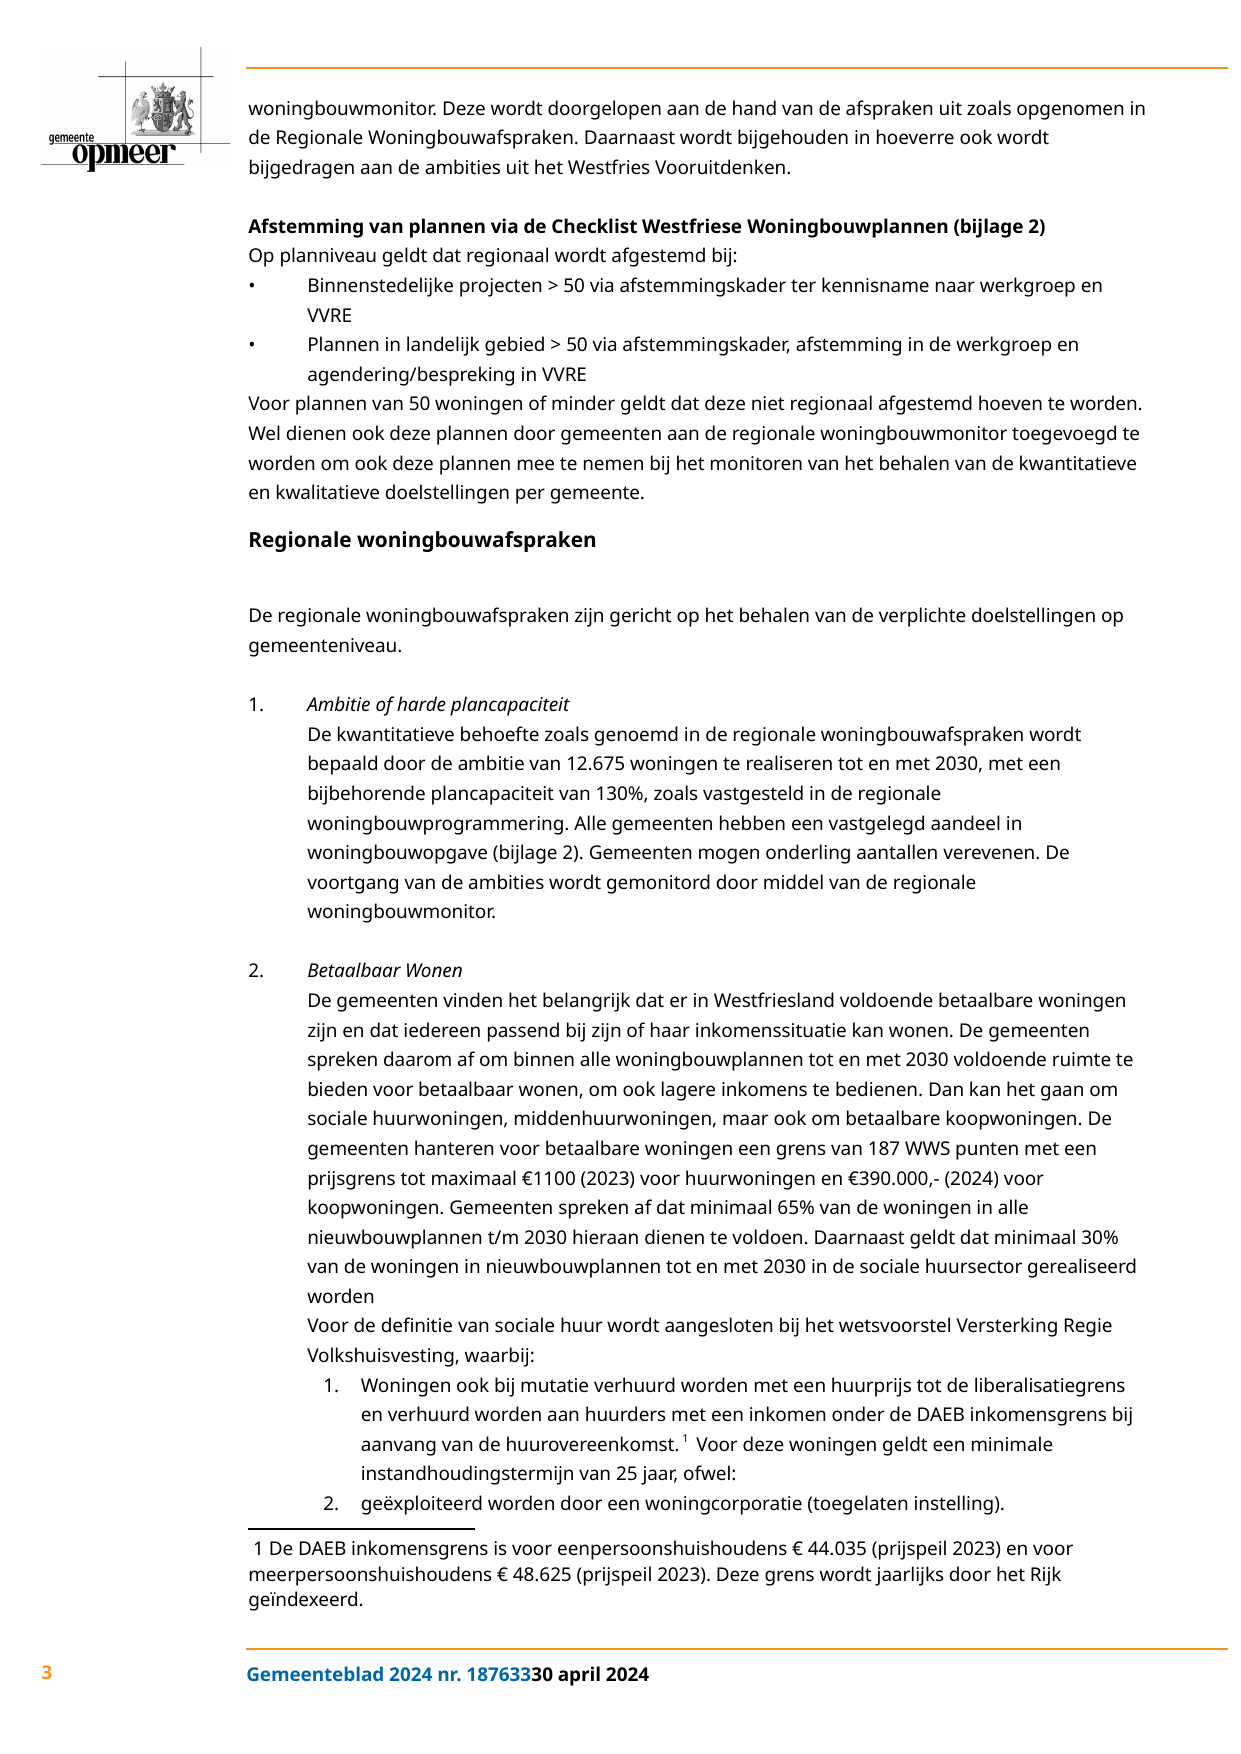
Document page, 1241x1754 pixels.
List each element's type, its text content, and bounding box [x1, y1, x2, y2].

list geëxploiteerd worden door een woningcorporatie (toegelaten instelling). [323, 1490, 1152, 1516]
list Betaalbaar Wonen [248, 958, 1152, 983]
picture [41, 47, 231, 172]
text Regionale woningbouwafspraken [248, 525, 1152, 553]
text Voor plannen van 50 woningen of minder geldt dat deze niet regionaal afgestemd hoeven te worden. Wel dienen ook deze plannen door gemeenten aan de regionale woningbouwmonitor toegevoegd te worden om ook deze plannen mee te nemen bij het monitoren van het behalen van de kwantitatieve en kwalitatieve doelstellingen per gemeente. [248, 391, 1152, 505]
text De regionale woningbouwafspraken zijn gericht op het behalen van de verplichte doelstellingen op gemeenteniveau. [248, 603, 1152, 658]
list De DAEB inkomensgrens is voor eenpersoonshuishoudens € 44.035 (prijspeil 2023) en voor meerpersoonshuishoudens € 48.625 (prijspeil 2023). Deze grens wordt jaarlijks door het Rijk geïndexeerd. [248, 1535, 1152, 1612]
list Plannen in landelijk gebied > 50 via afstemmingskader, afstemming in de werkgroep en agendering/bespreking in VVRE [248, 331, 1152, 387]
text Afstemming van plannen via de Checklist Westfriese Woningbouwplannen (bijlage 2) [248, 213, 1152, 239]
list De kwantitatieve behoefte zoals genoemd in de regionale woningbouwafspraken wordt bepaald door de ambitie van 12.675 woningen te realiseren tot en met 2030, met een bijbehorende plancapaciteit van 130%, zoals vastgesteld in de regionale woningbouwprogrammering. Alle gemeenten hebben een vastgelegd aandeel in woningbouwopgave (bijlage 2). Gemeenten mogen onderling aantallen verevenen. De voortgang van de ambities wordt gemonitord door middel van de regionale woningbouwmonitor. [248, 721, 1152, 924]
text Op planniveau geldt dat regionaal wordt afgestemd bij: [248, 243, 1152, 268]
list De gemeenten vinden het belangrijk dat er in Westfriesland voldoende betaalbare woningen zijn en dat iedereen passend bij zijn of haar inkomenssituatie kan wonen. De gemeenten spreken daarom af om binnen alle woningbouwplannen tot en met 2030 voldoende ruimte te bieden voor betaalbaar wonen, om ook lagere inkomens te bedienen. Dan kan het gaan om sociale huurwoningen, middenhuurwoningen, maar ook om betaalbare koopwoningen. De gemeenten hanteren voor betaalbare woningen een grens van 187 WWS punten met een prijsgrens tot maximaal €1100 (2023) voor huurwoningen en €390.000,- (2024) voor koopwoningen. Gemeenten spreken af dat minimaal 65% van de woningen in alle nieuwbouwplannen t/m 2030 hieraan dienen te voldoen. Daarnaast geldt dat minimaal 30% van de woningen in nieuwbouwplannen tot en met 2030 in de sociale huursector gerealiseerd worden [248, 987, 1152, 1309]
list Woningen ook bij mutatie verhuurd worden met een huurprijs tot de liberalisatiegrens en verhuurd worden aan huurders met een inkomen onder de DAEB inkomensgrens bij aanvang van de huurovereenkomst. Voor deze woningen geldt een minimale instandhoudingstermijn van 25 jaar, ofwel: [323, 1372, 1152, 1486]
list Binnenstedelijke projecten > 50 via afstemmingskader ter kennisname naar werkgroep en VVRE [248, 272, 1152, 328]
text woningbouwmonitor. Deze wordt doorgelopen aan de hand van de afspraken uit zoals opgenomen in de Regionale Woningbouwafspraken. Daarnaast wordt bijgehouden in hoeverre ook wordt bijgedragen aan de ambities uit het Westfries Vooruitdenken. [248, 95, 1152, 180]
list Ambitie of harde plancapaciteit [248, 691, 1152, 717]
list Voor de definitie van sociale huur wordt aangesloten bij het wetsvoorstel Versterking Regie Volkshuisvesting, waarbij: [248, 1313, 1152, 1368]
